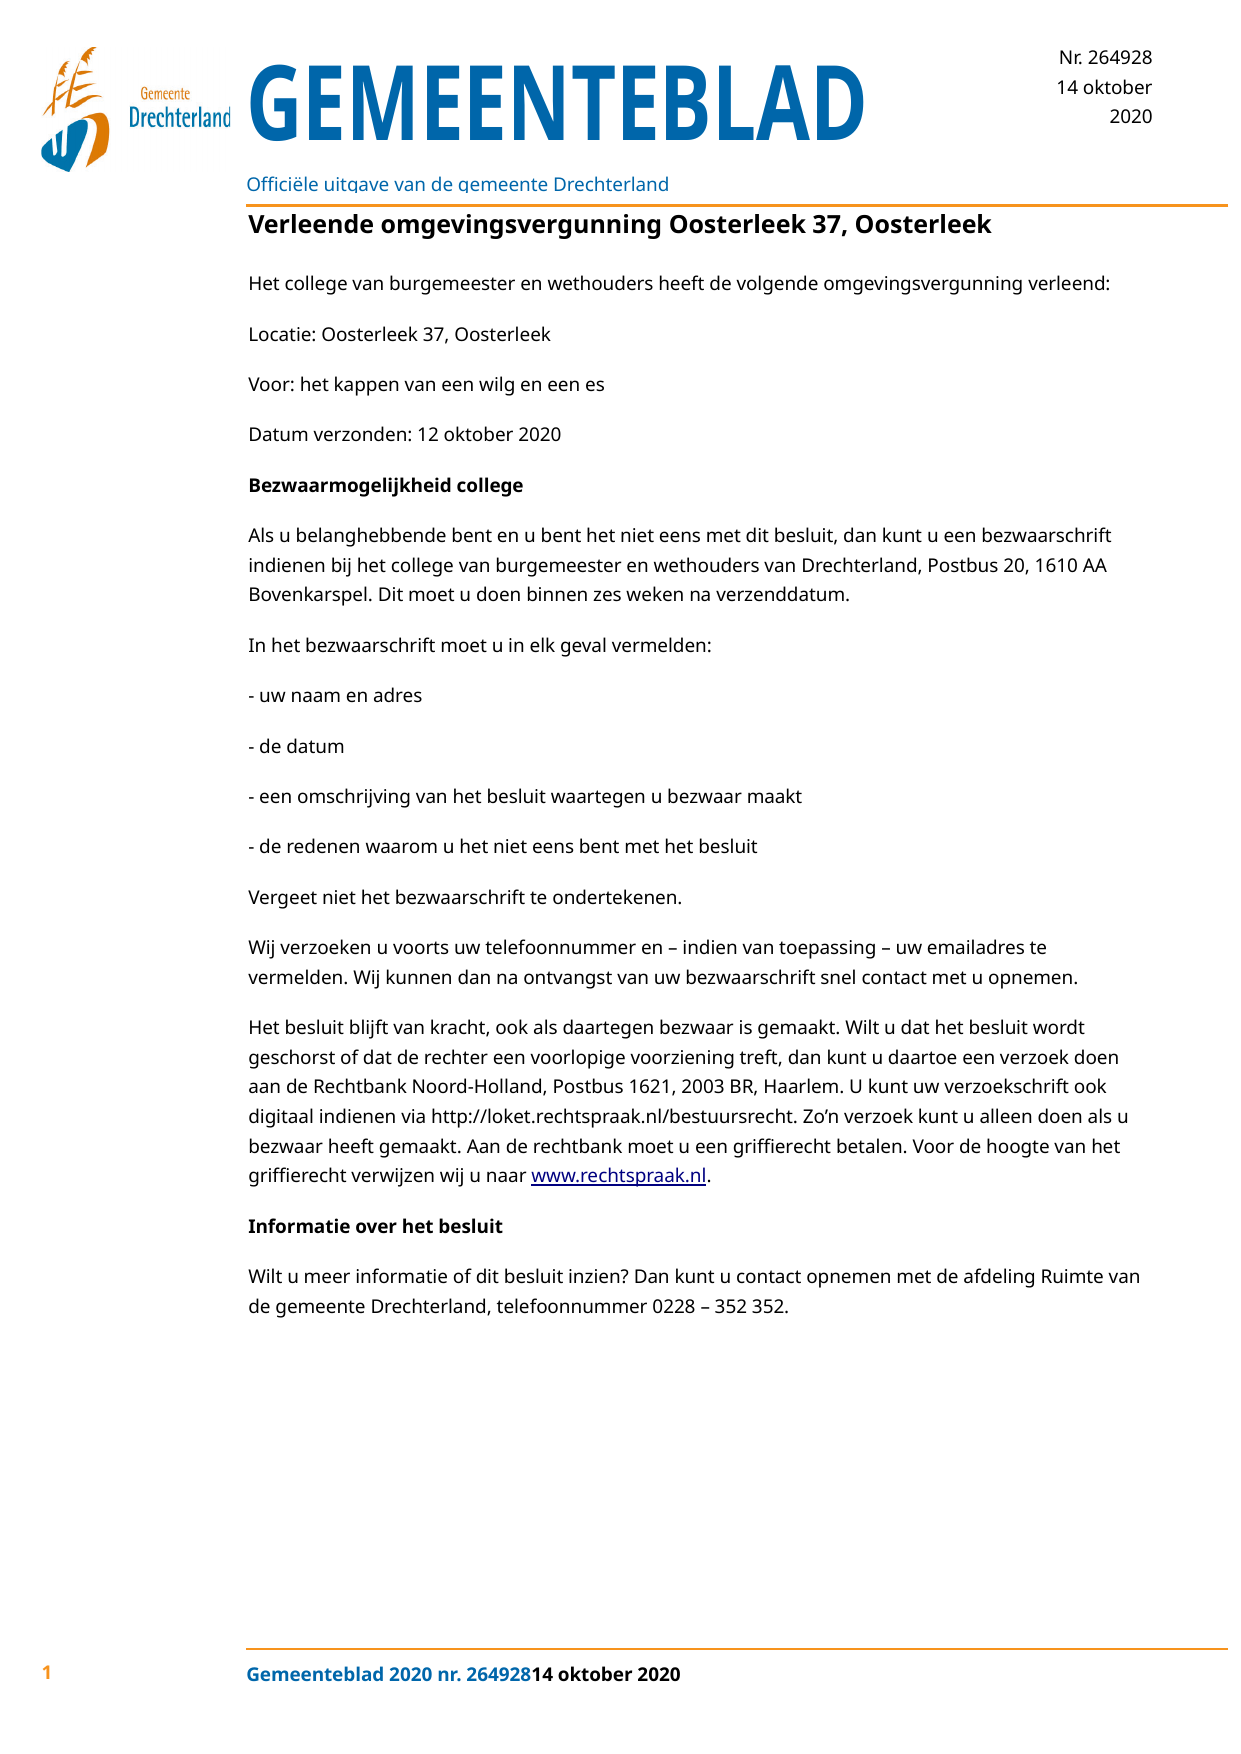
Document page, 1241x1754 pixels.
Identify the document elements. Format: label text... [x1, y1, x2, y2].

text Datum verzonden: 12 oktober 2020 [248, 422, 1152, 447]
text - een omschrijving van het besluit waartegen u bezwaar maakt [248, 783, 1152, 809]
text Het college van burgemeester en wethouders heeft de volgende omgevingsvergunning verleend: [248, 270, 1152, 296]
text - de datum [248, 733, 1152, 758]
text Verleende omgevingsvergunning Oosterleek 37, Oosterleek [248, 207, 1152, 241]
text Het besluit blijft van kracht, ook als daartegen bezwaar is gemaakt. Wilt u dat het besluit wordt geschorst of dat de rechter een voorlopige voorziening treft, dan kunt u daartoe een verzoek doen aan de Rechtbank Noord-Holland, Postbus 1621, 2003 BR, Haarlem. U kunt uw verzoekschrift ook digitaal indienen via http://loket.rechtspraak.nl/bestuursrecht. Zo’n verzoek kunt u alleen doen als u bezwaar heeft gemaakt. Aan de rechtbank moet u een griffierecht betalen. Voor de hoogte van het griffierecht verwijzen wij u naar www.rechtspraak.nl. [248, 1014, 1152, 1188]
text - de redenen waarom u het niet eens bent met het besluit [248, 834, 1152, 859]
text Wilt u meer informatie of dit besluit inzien? Dan kunt u contact opnemen met de afdeling Ruimte van de gemeente Drechterland, telefoonnummer 0228 – 352 352. [248, 1263, 1152, 1318]
picture [41, 158, 64, 172]
picture [226, 115, 231, 124]
picture [41, 47, 231, 172]
text In het bezwaarschrift moet u in elk geval vermelden: [248, 632, 1152, 658]
text Voor: het kappen van een wilg en een es [248, 371, 1152, 397]
text Als u belanghebbende bent en u bent het niet eens met dit besluit, dan kunt u een bezwaarschrift indienen bij het college van burgemeester en wethouders van Drechterland, Postbus 20, 1610 AA Bovenkarspel. Dit moet u doen binnen zes weken na verzenddatum. [248, 522, 1152, 607]
text Vergeet niet het bezwaarschrift te ondertekenen. [248, 884, 1152, 910]
text - uw naam en adres [248, 682, 1152, 708]
text Wij verzoeken u voorts uw telefoonnummer en – indien van toepassing – uw emailadres te vermelden. Wij kunnen dan na ontvangst van uw bezwaarschrift snel contact met u opnemen. [248, 934, 1152, 990]
text Bezwaarmogelijkheid college [248, 472, 1152, 498]
text Informatie over het besluit [248, 1213, 1152, 1238]
text Locatie: Oosterleek 37, Oosterleek [248, 321, 1152, 346]
